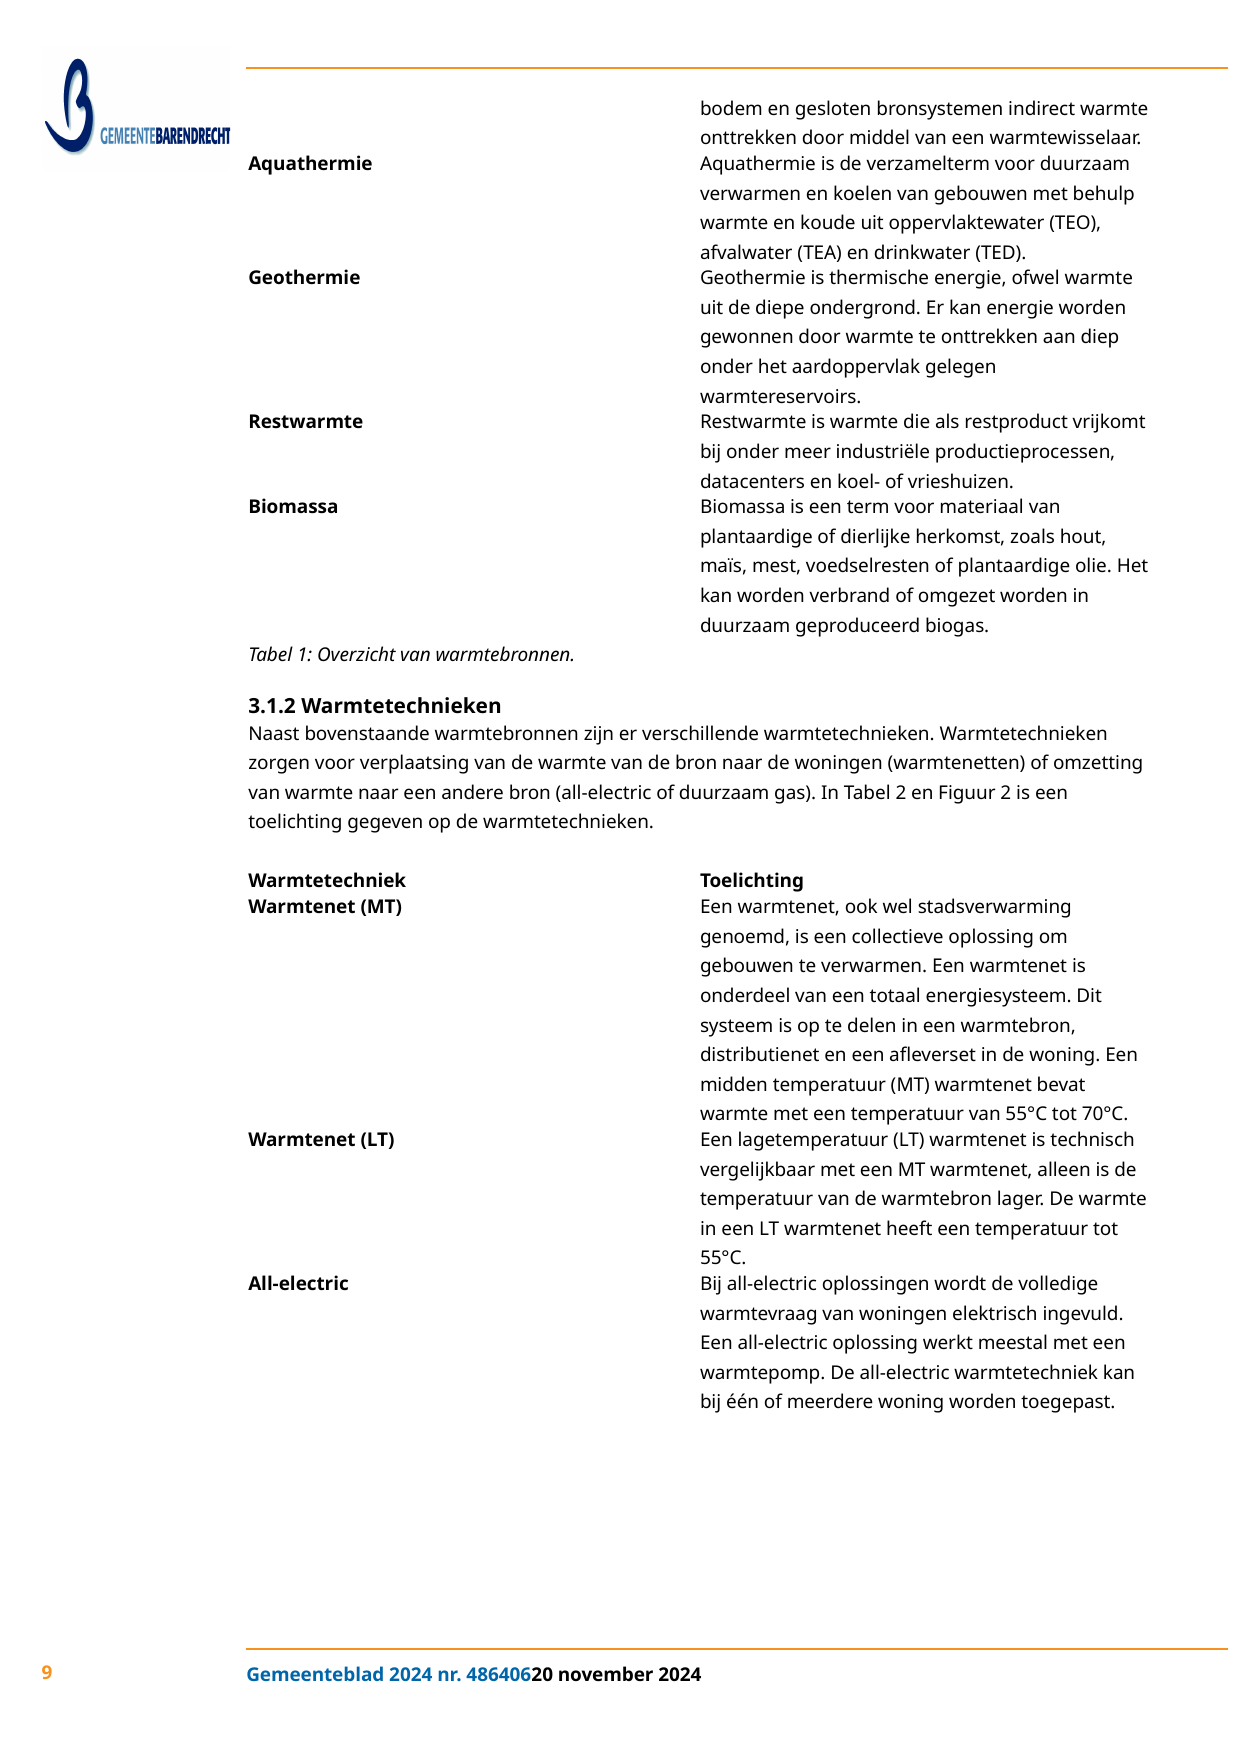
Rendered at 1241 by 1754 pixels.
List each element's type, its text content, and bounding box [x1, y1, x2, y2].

table_cell bodem en gesloten bronsystemen indirect warmte onttrekken door middel van een warmtewisselaar. [700, 95, 1152, 150]
table_cell Restwarmte is warmte die als restproduct vrijkomt bij onder meer industriële productieprocessen, datacenters en koel- of vrieshuizen. [700, 409, 1152, 493]
text Tabel 1: Overzicht van warmtebronnen. [248, 641, 1152, 667]
table_cell Een warmtenet, ook wel stadsverwarming genoemd, is een collectieve oplossing om gebouwen te verwarmen. Een warmtenet is onderdeel van een totaal energiesysteem. Dit systeem is op te delen in een warmtebron, distributienet en een afleverset in de woning. Een midden temperatuur (MT) warmtenet bevat warmte met een temperatuur van 55°C tot 70°C. [700, 894, 1152, 1126]
table_cell All-electric [248, 1270, 700, 1414]
text Naast bovenstaande warmtebronnen zijn er verschillende warmtetechnieken. Warmtetechnieken zorgen voor verplaatsing van de warmte van de bron naar de woningen (warmtenetten) of omzetting van warmte naar een andere bron (all-electric of duurzaam gas). In Tabel 2 en Figuur 2 is een toelichting gegeven op de warmtetechnieken. [248, 720, 1152, 834]
table_cell Een lagetemperatuur (LT) warmtenet is technisch vergelijkbaar met een MT warmtenet, alleen is de temperatuur van de warmtebron lager. De warmte in een LT warmtenet heeft een temperatuur tot 55°C. [700, 1126, 1152, 1270]
table_cell Geothermie [248, 265, 700, 409]
table_cell Biomassa [248, 494, 700, 638]
table_cell Restwarmte [248, 409, 700, 493]
table_header Toelichting [700, 868, 1152, 893]
table_header Warmtetechniek [248, 868, 700, 893]
table_cell Geothermie is thermische energie, ofwel warmte uit de diepe ondergrond. Er kan energie worden gewonnen door warmte te onttrekken aan diep onder het aardoppervlak gelegen warmtereservoirs. [700, 265, 1152, 409]
table_cell Aquathermie is de verzamelterm voor duurzaam verwarmen en koelen van gebouwen met behulp warmte en koude uit oppervlaktewater (TEO), afvalwater (TEA) en drinkwater (TED). [700, 150, 1152, 264]
table_cell Aquathermie [248, 150, 700, 264]
table_cell Warmtenet (LT) [248, 1126, 700, 1270]
table_cell Biomassa is een term voor materiaal van plantaardige of dierlijke herkomst, zoals hout, maïs, mest, voedselresten of plantaardige olie. Het kan worden verbrand of omgezet worden in duurzaam geproduceerd biogas. [700, 494, 1152, 638]
text 3.1.2 Warmtetechnieken [248, 691, 1152, 720]
table_cell [248, 95, 700, 150]
table_cell Bij all-electric oplossingen wordt de volledige warmtevraag van woningen elektrisch ingevuld. Een all-electric oplossing werkt meestal met een warmtepomp. De all-electric warmtetechniek kan bij één of meerdere woning worden toegepast. [700, 1270, 1152, 1414]
table_cell Warmtenet (MT) [248, 894, 700, 1126]
picture [41, 47, 231, 172]
